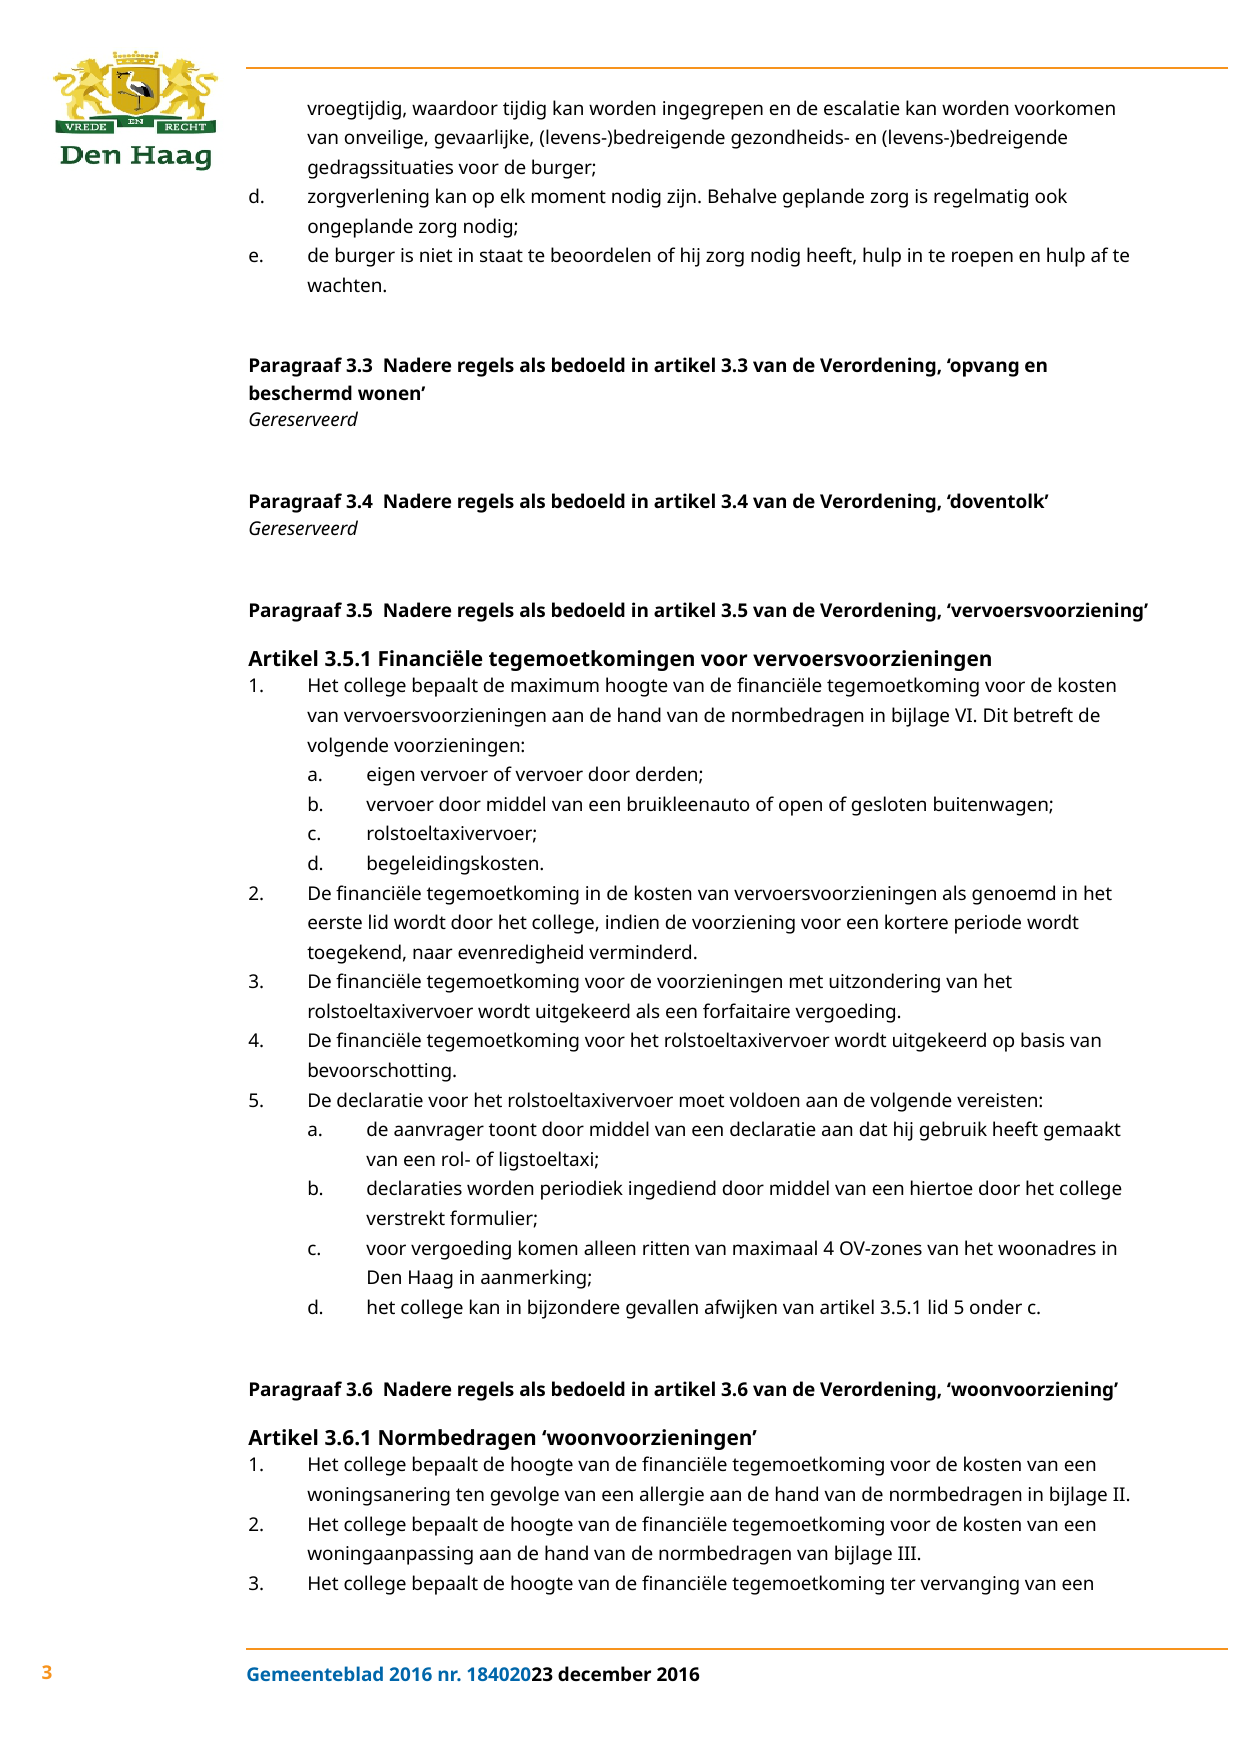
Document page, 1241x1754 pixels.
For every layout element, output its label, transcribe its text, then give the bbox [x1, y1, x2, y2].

text Paragraaf 3.5 Nadere regels als bedoeld in artikel 3.5 van de Verordening, ‘vervoersvoorziening’ [248, 595, 1152, 623]
list de burger is niet in staat te beoordelen of hij zorg nodig heeft, hulp in te roepen en hulp af te wachten. [248, 243, 1152, 298]
text Paragraaf 3.4 Nadere regels als bedoeld in artikel 3.4 van de Verordening, ‘doventolk’ [248, 486, 1152, 515]
list voor vergoeding komen alleen ritten van maximaal 4 OV-zones van het woonadres in Den Haag in aanmerking; [307, 1235, 1152, 1290]
list eigen vervoer of vervoer door derden; [307, 761, 1152, 787]
list zorgverlening kan op elk moment nodig zijn. Behalve geplande zorg is regelmatig ook ongeplande zorg nodig; [248, 183, 1152, 239]
list Het college bepaalt de hoogte van de financiële tegemoetkoming ter vervanging van een [248, 1570, 1152, 1596]
list vervoer door middel van een bruikleenauto of open of gesloten buitenwagen; [307, 791, 1152, 817]
text Artikel 3.6.1 Normbedragen ‘woonvoorzieningen’ [248, 1423, 1152, 1452]
list het college kan in bijzondere gevallen afwijken van artikel 3.5.1 lid 5 onder c. [307, 1294, 1152, 1319]
list rolstoeltaxivervoer; [307, 821, 1152, 846]
list begeleidingskosten. [307, 850, 1152, 876]
list de aanvrager toont door middel van een declaratie aan dat hij gebruik heeft gemaakt van een rol- of ligstoeltaxi; [307, 1116, 1152, 1172]
list De declaratie voor het rolstoeltaxivervoer moet voldoen aan de volgende vereisten: [248, 1087, 1152, 1112]
text Artikel 3.5.1 Financiële tegemoetkomingen voor vervoersvoorzieningen [248, 644, 1152, 673]
list De financiële tegemoetkoming in de kosten van vervoersvoorzieningen als genoemd in het eerste lid wordt door het college, indien de voorziening voor een kortere periode wordt toegekend, naar evenredigheid verminderd. [248, 880, 1152, 964]
list De financiële tegemoetkoming voor het rolstoeltaxivervoer wordt uitgekeerd op basis van bevoorschotting. [248, 1028, 1152, 1083]
list vroegtijdig, waardoor tijdig kan worden ingegrepen en de escalatie kan worden voorkomen van onveilige, gevaarlijke, (levens-)bedreigende gezondheids- en (levens-)bedreigende gedragssituaties voor de burger; [248, 95, 1152, 180]
picture [41, 47, 231, 172]
list declaraties worden periodiek ingediend door middel van een hiertoe door het college verstrekt formulier; [307, 1176, 1152, 1231]
text Paragraaf 3.3 Nadere regels als bedoeld in artikel 3.3 van de Verordening, ‘opvang en beschermd wonen’ [248, 352, 1152, 406]
text Gereserveerd [248, 515, 1152, 541]
list De financiële tegemoetkoming voor de voorzieningen met uitzondering van het rolstoeltaxivervoer wordt uitgekeerd als een forfaitaire vergoeding. [248, 968, 1152, 1024]
list Het college bepaalt de hoogte van de financiële tegemoetkoming voor de kosten van een woningsanering ten gevolge van een allergie aan de hand van de normbedragen in bijlage II. [248, 1452, 1152, 1507]
list Het college bepaalt de maximum hoogte van de financiële tegemoetkoming voor de kosten van vervoersvoorzieningen aan de hand van de normbedragen in bijlage VI. Dit betreft de volgende voorzieningen: [248, 673, 1152, 757]
list Het college bepaalt de hoogte van de financiële tegemoetkoming voor de kosten van een woningaanpassing aan de hand van de normbedragen van bijlage III. [248, 1511, 1152, 1566]
text Gereserveerd [248, 406, 1152, 432]
text Paragraaf 3.6 Nadere regels als bedoeld in artikel 3.6 van de Verordening, ‘woonvoorziening’ [248, 1374, 1152, 1402]
